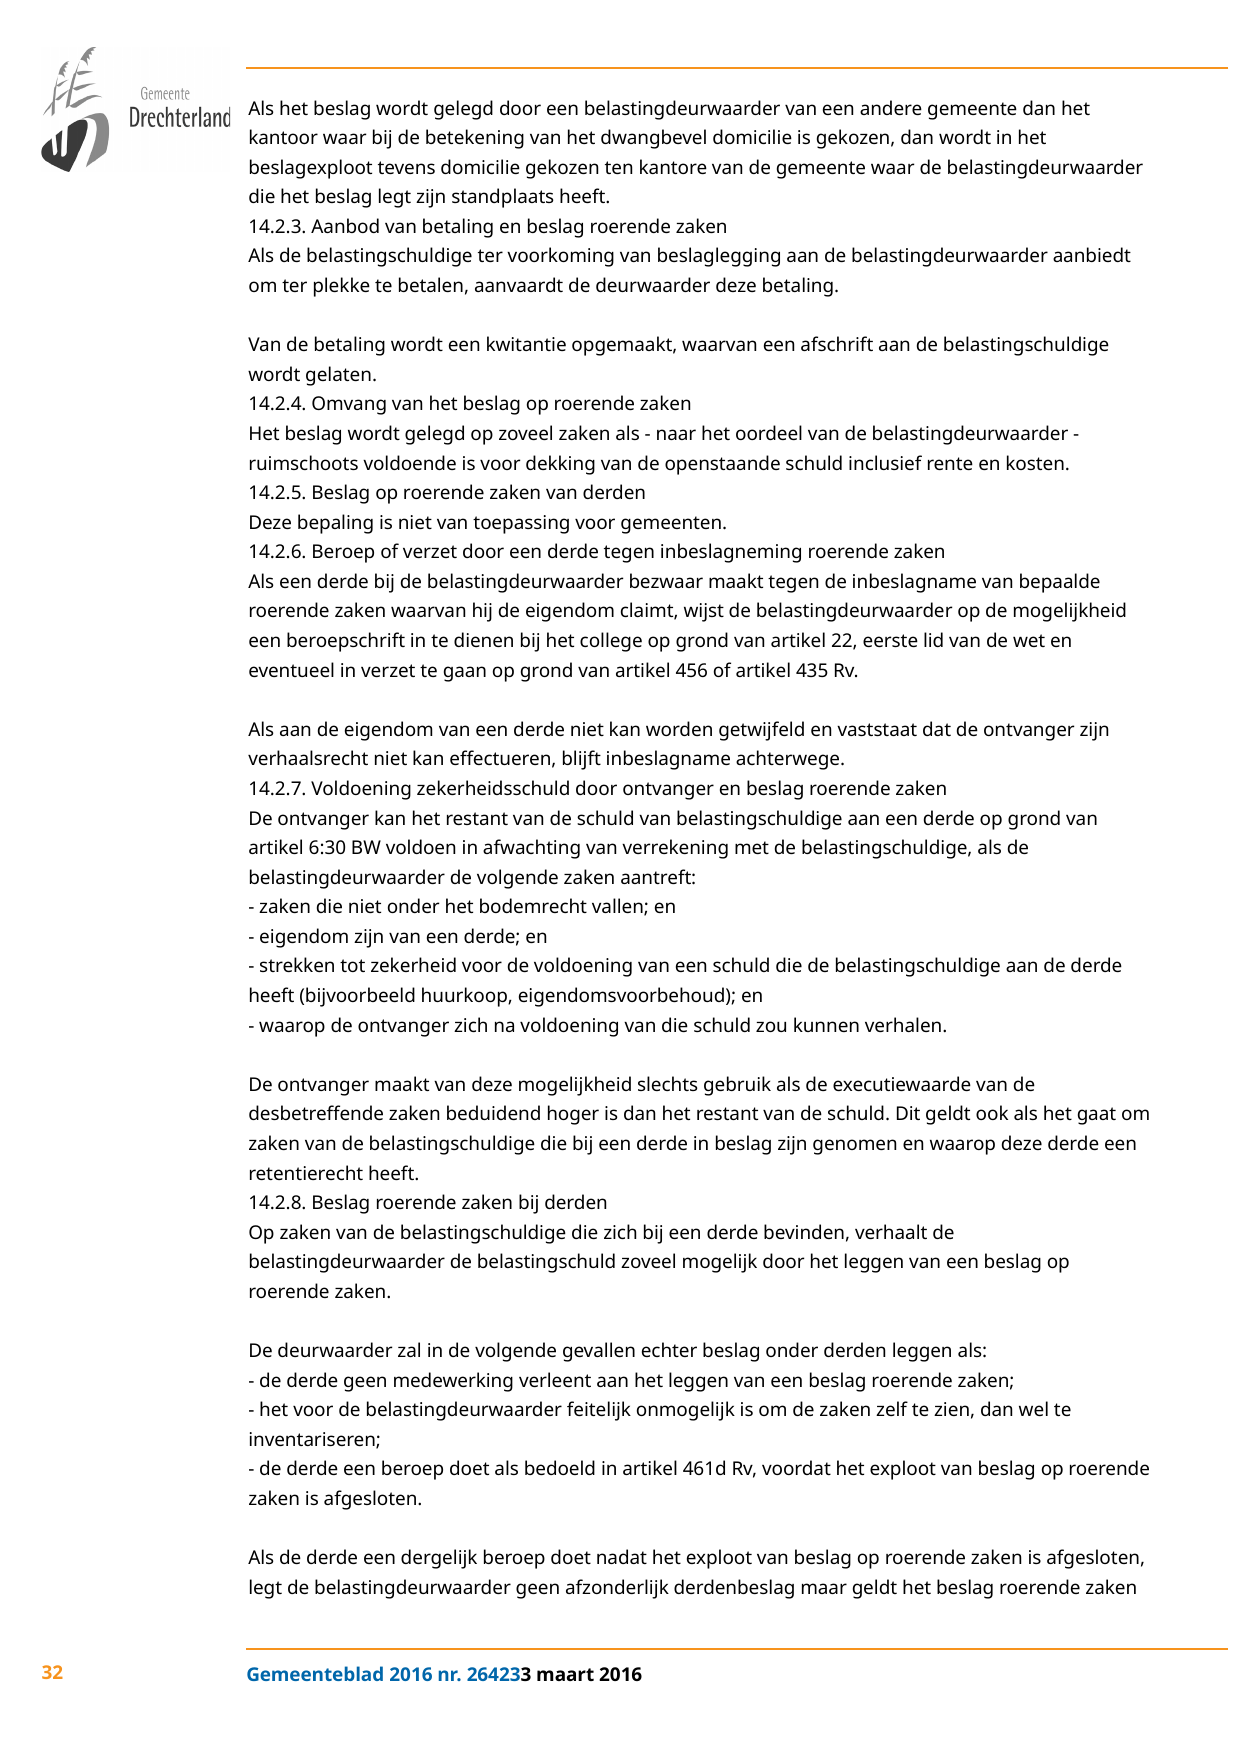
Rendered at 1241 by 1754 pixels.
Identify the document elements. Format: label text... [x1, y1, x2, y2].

text 14.2.6. Beroep of verzet door een derde tegen inbeslagneming roerende zaken [248, 538, 1152, 564]
text - het voor de belastingdeurwaarder feitelijk onmogelijk is om de zaken zelf te zien, dan wel te inventariseren; [248, 1396, 1152, 1452]
text - strekken tot zekerheid voor de voldoening van een schuld die de belastingschuldige aan de derde heeft (bijvoorbeeld huurkoop, eigendomsvoorbehoud); en [248, 953, 1152, 1008]
text Deze bepaling is niet van toepassing voor gemeenten. [248, 509, 1152, 535]
text Op zaken van de belastingschuldige die zich bij een derde bevinden, verhaalt de belastingdeurwaarder de belastingschuld zoveel mogelijk door het leggen van een beslag op roerende zaken. [248, 1219, 1152, 1304]
text De deurwaarder zal in de volgende gevallen echter beslag onder derden leggen als: [248, 1337, 1152, 1363]
text Als de derde een dergelijk beroep doet nadat het exploot van beslag op roerende zaken is afgesloten, legt de belastingdeurwaarder geen afzonderlijk derdenbeslag maar geldt het beslag roerende zaken [248, 1544, 1152, 1600]
text - eigendom zijn van een derde; en [248, 923, 1152, 949]
text Als de belastingschuldige ter voorkoming van beslaglegging aan de belastingdeurwaarder aanbiedt om ter plekke te betalen, aanvaardt de deurwaarder deze betaling. [248, 243, 1152, 298]
text - zaken die niet onder het bodemrecht vallen; en [248, 893, 1152, 919]
text 14.2.3. Aanbod van betaling en beslag roerende zaken [248, 213, 1152, 239]
picture [41, 47, 231, 172]
text Het beslag wordt gelegd op zoveel zaken als - naar het oordeel van de belastingdeurwaarder - ruimschoots voldoende is voor dekking van de openstaande schuld inclusief rente en kosten. [248, 420, 1152, 476]
text Van de betaling wordt een kwitantie opgemaakt, waarvan een afschrift aan de belastingschuldige wordt gelaten. [248, 331, 1152, 387]
text Als een derde bij de belastingdeurwaarder bezwaar maakt tegen de inbeslagname van bepaalde roerende zaken waarvan hij de eigendom claimt, wijst de belastingdeurwaarder op de mogelijkheid een beroepschrift in te dienen bij het college op grond van artikel 22, eerste lid van de wet en eventueel in verzet te gaan op grond van artikel 456 of artikel 435 Rv. [248, 568, 1152, 683]
text 14.2.5. Beslag op roerende zaken van derden [248, 479, 1152, 505]
text 14.2.7. Voldoening zekerheidsschuld door ontvanger en beslag roerende zaken [248, 775, 1152, 801]
text - waarop de ontvanger zich na voldoening van die schuld zou kunnen verhalen. [248, 1012, 1152, 1038]
text Als het beslag wordt gelegd door een belastingdeurwaarder van een andere gemeente dan het kantoor waar bij de betekening van het dwangbevel domicilie is gekozen, dan wordt in het beslagexploot tevens domicilie gekozen ten kantore van de gemeente waar de belastingdeurwaarder die het beslag legt zijn standplaats heeft. [248, 95, 1152, 209]
text - de derde geen medewerking verleent aan het leggen van een beslag roerende zaken; [248, 1367, 1152, 1393]
text 14.2.8. Beslag roerende zaken bij derden [248, 1189, 1152, 1215]
text - de derde een beroep doet als bedoeld in artikel 461d Rv, voordat het exploot van beslag op roerende zaken is afgesloten. [248, 1456, 1152, 1511]
text De ontvanger kan het restant van de schuld van belastingschuldige aan een derde op grond van artikel 6:30 BW voldoen in afwachting van verrekening met de belastingschuldige, als de belastingdeurwaarder de volgende zaken aantreft: [248, 805, 1152, 890]
text De ontvanger maakt van deze mogelijkheid slechts gebruik als de executiewaarde van de desbetreffende zaken beduidend hoger is dan het restant van de schuld. Dit geldt ook als het gaat om zaken van de belastingschuldige die bij een derde in beslag zijn genomen en waarop deze derde een retentierecht heeft. [248, 1071, 1152, 1186]
text 14.2.4. Omvang van het beslag op roerende zaken [248, 391, 1152, 416]
text Als aan de eigendom van een derde niet kan worden getwijfeld en vaststaat dat de ontvanger zijn verhaalsrecht niet kan effectueren, blijft inbeslagname achterwege. [248, 716, 1152, 771]
